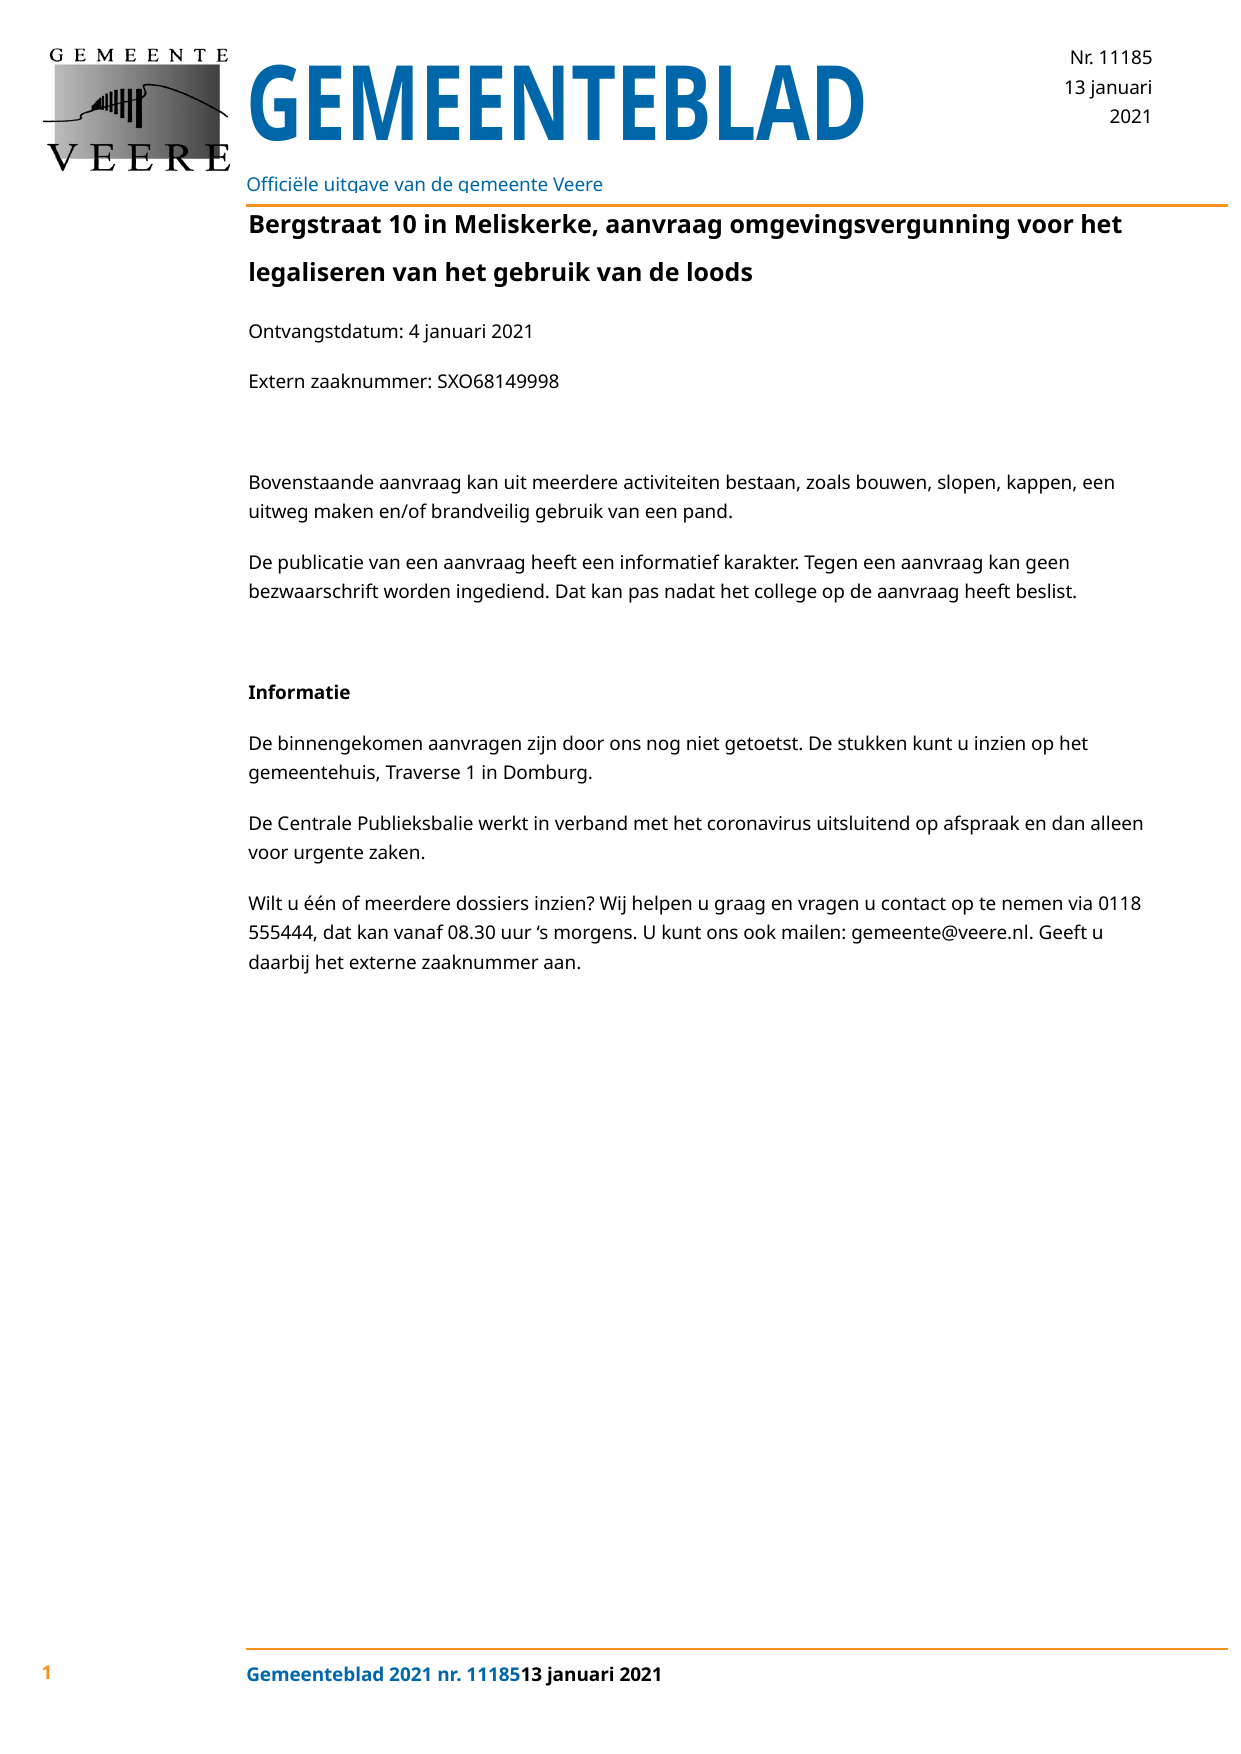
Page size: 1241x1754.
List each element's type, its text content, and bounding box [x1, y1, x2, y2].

text De publicatie van een aanvraag heeft een informatief karakter. Tegen een aanvraag kan geen bezwaarschrift worden ingediend. Dat kan pas nadat het college op de aanvraag heeft beslist. [248, 549, 1152, 604]
text Ontvangstdatum: 4 januari 2021 [248, 318, 1152, 344]
text Bergstraat 10 in Meliskerke, aanvraag omgevingsvergunning voor het legaliseren van het gebruik van de loods [248, 207, 1152, 288]
text De binnengekomen aanvragen zijn door ons nog niet getoetst. De stukken kunt u inzien op het gemeentehuis, Traverse 1 in Domburg. [248, 730, 1152, 785]
text Wilt u één of meerdere dossiers inzien? Wij helpen u graag en vragen u contact op te nemen via 0118 555444, dat kan vanaf 08.30 uur ‘s morgens. U kunt ons ook mailen: gemeente@veere.nl. Geeft u daarbij het externe zaaknummer aan. [248, 890, 1152, 975]
text Extern zaaknummer: SXO68149998 [248, 368, 1152, 394]
text Informatie [248, 679, 1152, 705]
text Bovenstaande aanvraag kan uit meerdere activiteiten bestaan, zoals bouwen, slopen, kappen, een uitweg maken en/of brandveilig gebruik van een pand. [248, 469, 1152, 524]
text De Centrale Publieksbalie werkt in verband met het coronavirus uitsluitend op afspraak en dan alleen voor urgente zaken. [248, 810, 1152, 865]
picture [41, 47, 231, 172]
